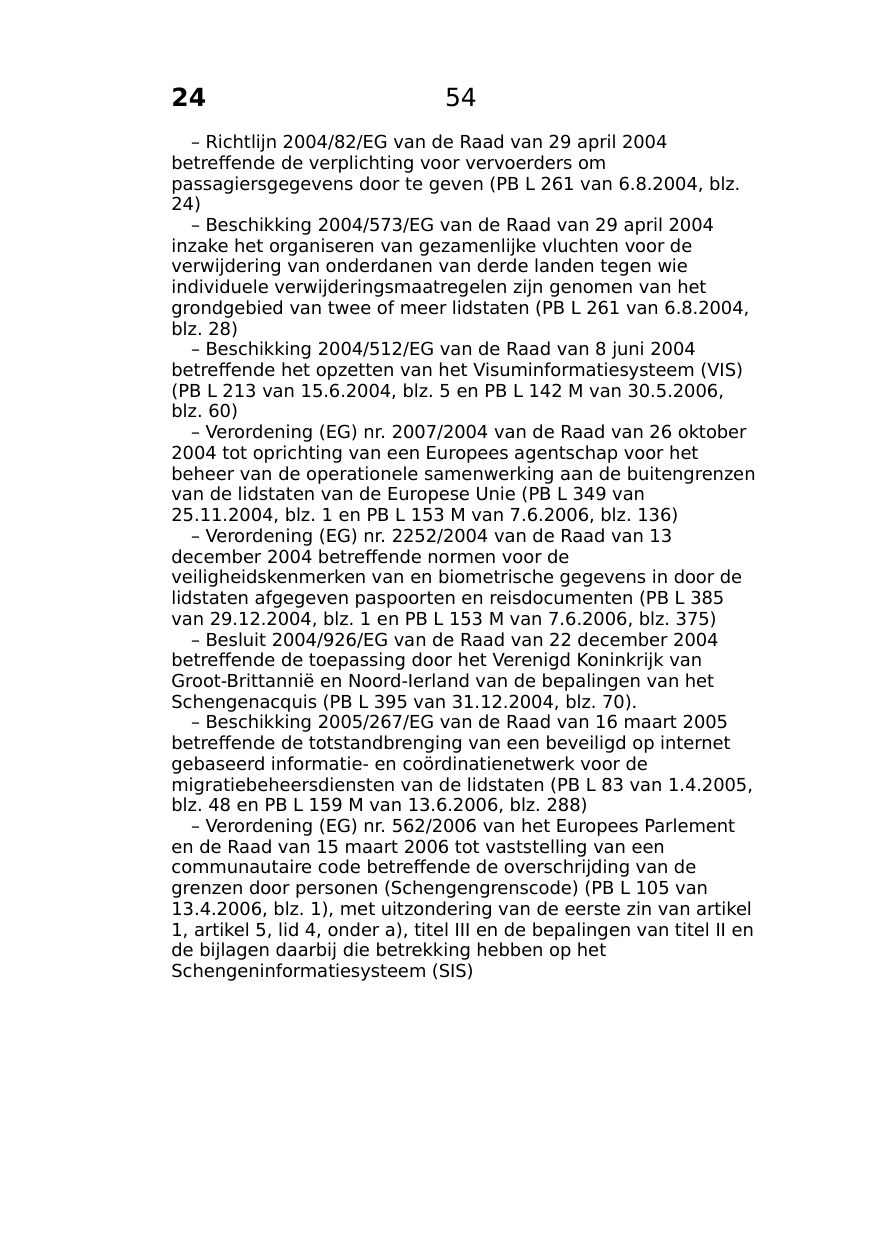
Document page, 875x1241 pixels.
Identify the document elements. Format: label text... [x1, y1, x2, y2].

text – Verordening (EG) nr. 562/2006 van het Europees Parlement en de Raad van 15 maart 2006 tot vaststelling van een communautaire code betreffende de overschrijding van de grenzen door personen (Schengengrenscode) (PB L 105 van 13.4.2006, blz. 1), met uitzondering van de eerste zin van artikel 1, artikel 5, lid 4, onder a), titel III en de bepalingen van titel II en de bijlagen daarbij die betrekking hebben op het Schengeninformatiesysteem (SIS) [171, 816, 756, 982]
text – Beschikking 2004/512/EG van de Raad van 8 juni 2004 betreffende het opzetten van het Visuminformatiesysteem (VIS) (PB L 213 van 15.6.2004, blz. 5 en PB L 142 M van 30.5.2006, blz. 60) [171, 339, 756, 422]
text – Richtlijn 2004/82/EG van de Raad van 29 april 2004 betreffende de verplichting voor vervoerders om passagiersgegevens door te geven (PB L 261 van 6.8.2004, blz. 24) [171, 132, 756, 215]
text – Beschikking 2004/573/EG van de Raad van 29 april 2004 inzake het organiseren van gezamenlijke vluchten voor de verwijdering van onderdanen van derde landen tegen wie individuele verwijderingsmaatregelen zijn genomen van het grondgebied van twee of meer lidstaten (PB L 261 van 6.8.2004, blz. 28) [171, 215, 756, 339]
text – Besluit 2004/926/EG van de Raad van 22 december 2004 betreffende de toepassing door het Verenigd Koninkrijk van Groot-Brittannië en Noord-Ierland van de bepalingen van het Schengenacquis (PB L 395 van 31.12.2004, blz. 70). [171, 629, 756, 712]
text – Verordening (EG) nr. 2007/2004 van de Raad van 26 oktober 2004 tot oprichting van een Europees agentschap voor het beheer van de operationele samenwerking aan de buitengrenzen van de lidstaten van de Europese Unie (PB L 349 van 25.11.2004, blz. 1 en PB L 153 M van 7.6.2006, blz. 136) [171, 422, 756, 526]
text – Verordening (EG) nr. 2252/2004 van de Raad van 13 december 2004 betreffende normen voor de veiligheidskenmerken van en biometrische gegevens in door de lidstaten afgegeven paspoorten en reisdocumenten (PB L 385 van 29.12.2004, blz. 1 en PB L 153 M van 7.6.2006, blz. 375) [171, 526, 756, 629]
text – Beschikking 2005/267/EG van de Raad van 16 maart 2005 betreffende de totstandbrenging van een beveiligd op internet gebaseerd informatie- en coördinatienetwerk voor de migratiebeheersdiensten van de lidstaten (PB L 83 van 1.4.2005, blz. 48 en PB L 159 M van 13.6.2006, blz. 288) [171, 712, 756, 816]
